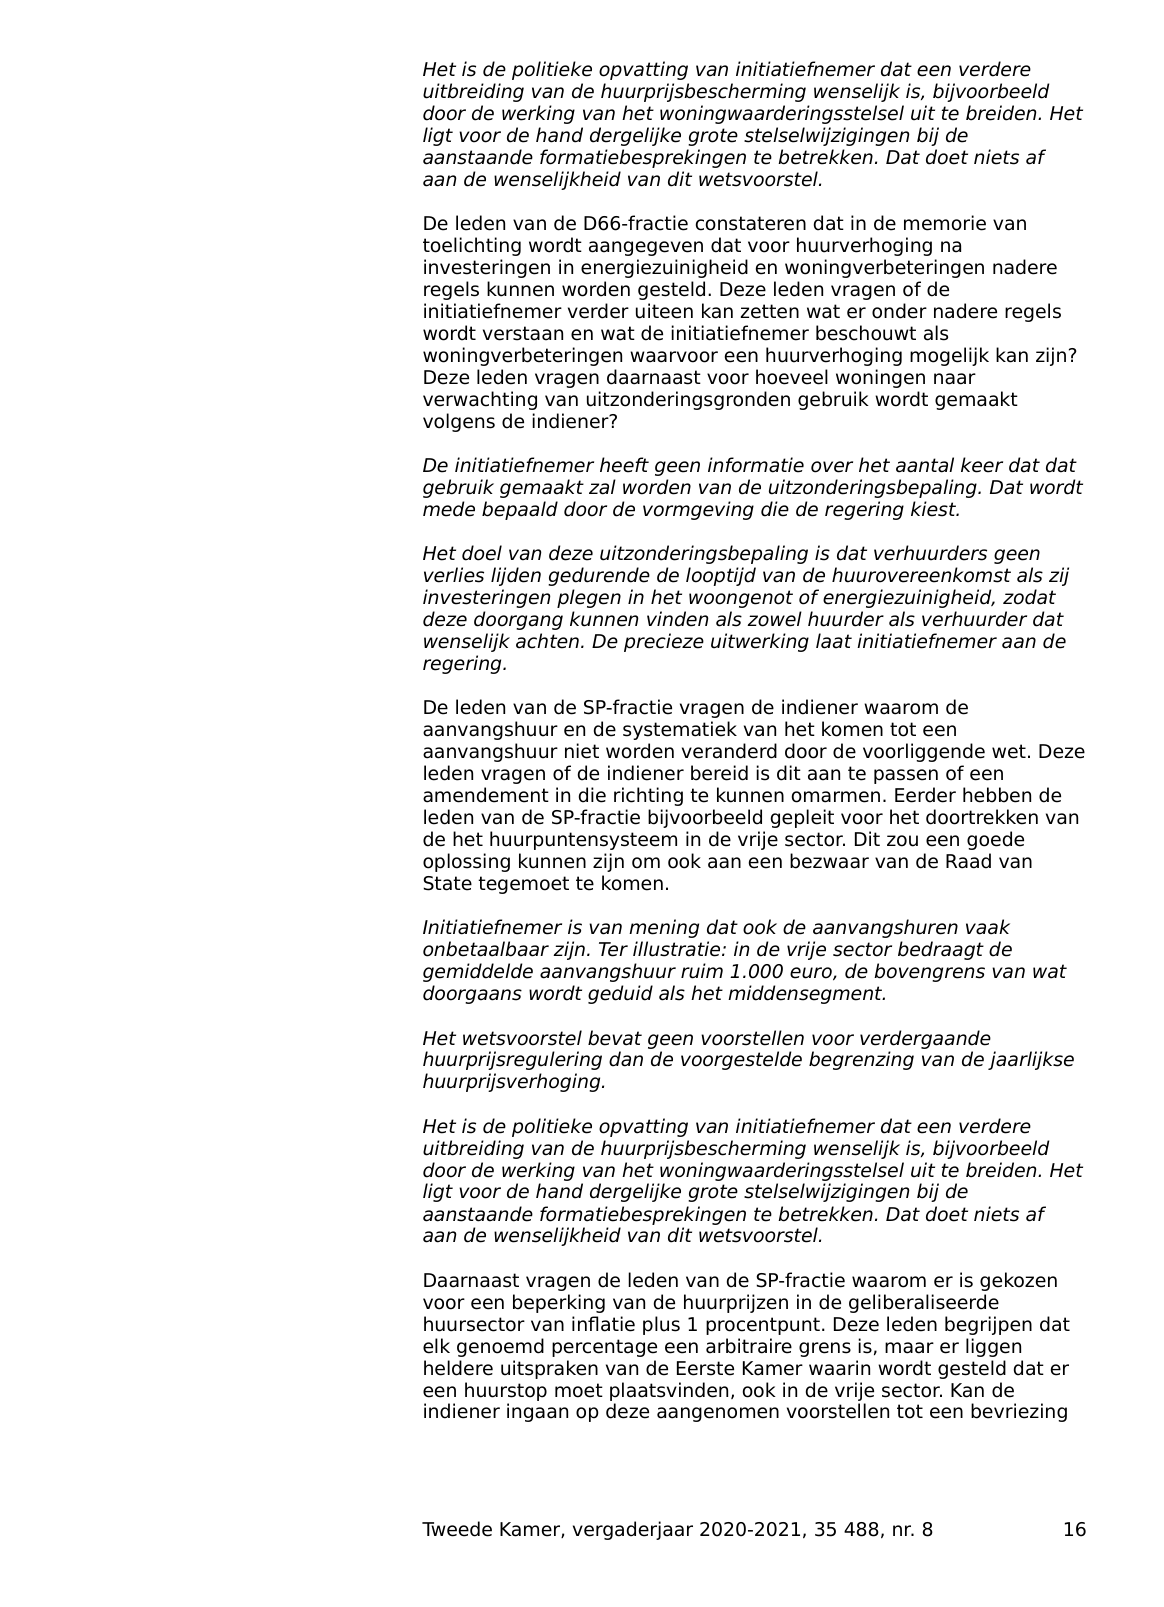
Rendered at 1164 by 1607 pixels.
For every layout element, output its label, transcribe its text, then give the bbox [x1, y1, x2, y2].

text Het is de politieke opvatting van initiatiefnemer dat een verdere uitbreiding van de huurprijsbescherming wenselijk is, bijvoorbeeld door de werking van het woningwaarderingsstelsel uit te breiden. Het ligt voor de hand dergelijke grote stelselwijzigingen bij de aanstaande formatiebesprekingen te betrekken. Dat doet niets af aan de wenselijkheid van dit wetsvoorstel. [422, 59, 1087, 191]
text Het is de politieke opvatting van initiatiefnemer dat een verdere uitbreiding van de huurprijsbescherming wenselijk is, bijvoorbeeld door de werking van het woningwaarderingsstelsel uit te breiden. Het ligt voor de hand dergelijke grote stelselwijzigingen bij de aanstaande formatiebesprekingen te betrekken. Dat doet niets af aan de wenselijkheid van dit wetsvoorstel. [422, 1116, 1087, 1247]
text Initiatiefnemer is van mening dat ook de aanvangshuren vaak onbetaalbaar zijn. Ter illustratie: in de vrije sector bedraagt de gemiddelde aanvangshuur ruim 1.000 euro, de bovengrens van wat doorgaans wordt geduid als het middensegment. [422, 917, 1087, 1005]
text De leden van de SP-fractie vragen de indiener waarom de aanvangshuur en de systematiek van het komen tot een aanvangshuur niet worden veranderd door de voorliggende wet. Deze leden vragen of de indiener bereid is dit aan te passen of een amendement in die richting te kunnen omarmen. Eerder hebben de leden van de SP-fractie bijvoorbeeld gepleit voor het doortrekken van de het huurpuntensysteem in de vrije sector. Dit zou een goede oplossing kunnen zijn om ook aan een bezwaar van de Raad van State tegemoet te komen. [422, 697, 1087, 895]
text De initiatiefnemer heeft geen informatie over het aantal keer dat dat gebruik gemaakt zal worden van de uitzonderingsbepaling. Dat wordt mede bepaald door de vormgeving die de regering kiest. [422, 455, 1087, 521]
text Het doel van deze uitzonderingsbepaling is dat verhuurders geen verlies lijden gedurende de looptijd van de huurovereenkomst als zij investeringen plegen in het woongenot of energiezuinigheid, zodat deze doorgang kunnen vinden als zowel huurder als verhuurder dat wenselijk achten. De precieze uitwerking laat initiatiefnemer aan de regering. [422, 543, 1087, 675]
text Het wetsvoorstel bevat geen voorstellen voor verdergaande huurprijsregulering dan de voorgestelde begrenzing van de jaarlijkse huurprijsverhoging. [422, 1027, 1087, 1093]
text De leden van de D66-fractie constateren dat in de memorie van toelichting wordt aangegeven dat voor huurverhoging na investeringen in energiezuinigheid en woningverbeteringen nadere regels kunnen worden gesteld. Deze leden vragen of de initiatiefnemer verder uiteen kan zetten wat er onder nadere regels wordt verstaan en wat de initiatiefnemer beschouwt als woningverbeteringen waarvoor een huurverhoging mogelijk kan zijn? Deze leden vragen daarnaast voor hoeveel woningen naar verwachting van uitzonderingsgronden gebruik wordt gemaakt volgens de indiener? [422, 213, 1087, 433]
text Daarnaast vragen de leden van de SP-fractie waarom er is gekozen voor een beperking van de huurprijzen in de geliberaliseerde huursector van inflatie plus 1 procentpunt. Deze leden begrijpen dat elk genoemd percentage een arbitraire grens is, maar er liggen heldere uitspraken van de Eerste Kamer waarin wordt gesteld dat er een huurstop moet plaatsvinden, ook in de vrije sector. Kan de indiener ingaan op deze aangenomen voorstellen tot een bevriezing [422, 1269, 1087, 1423]
